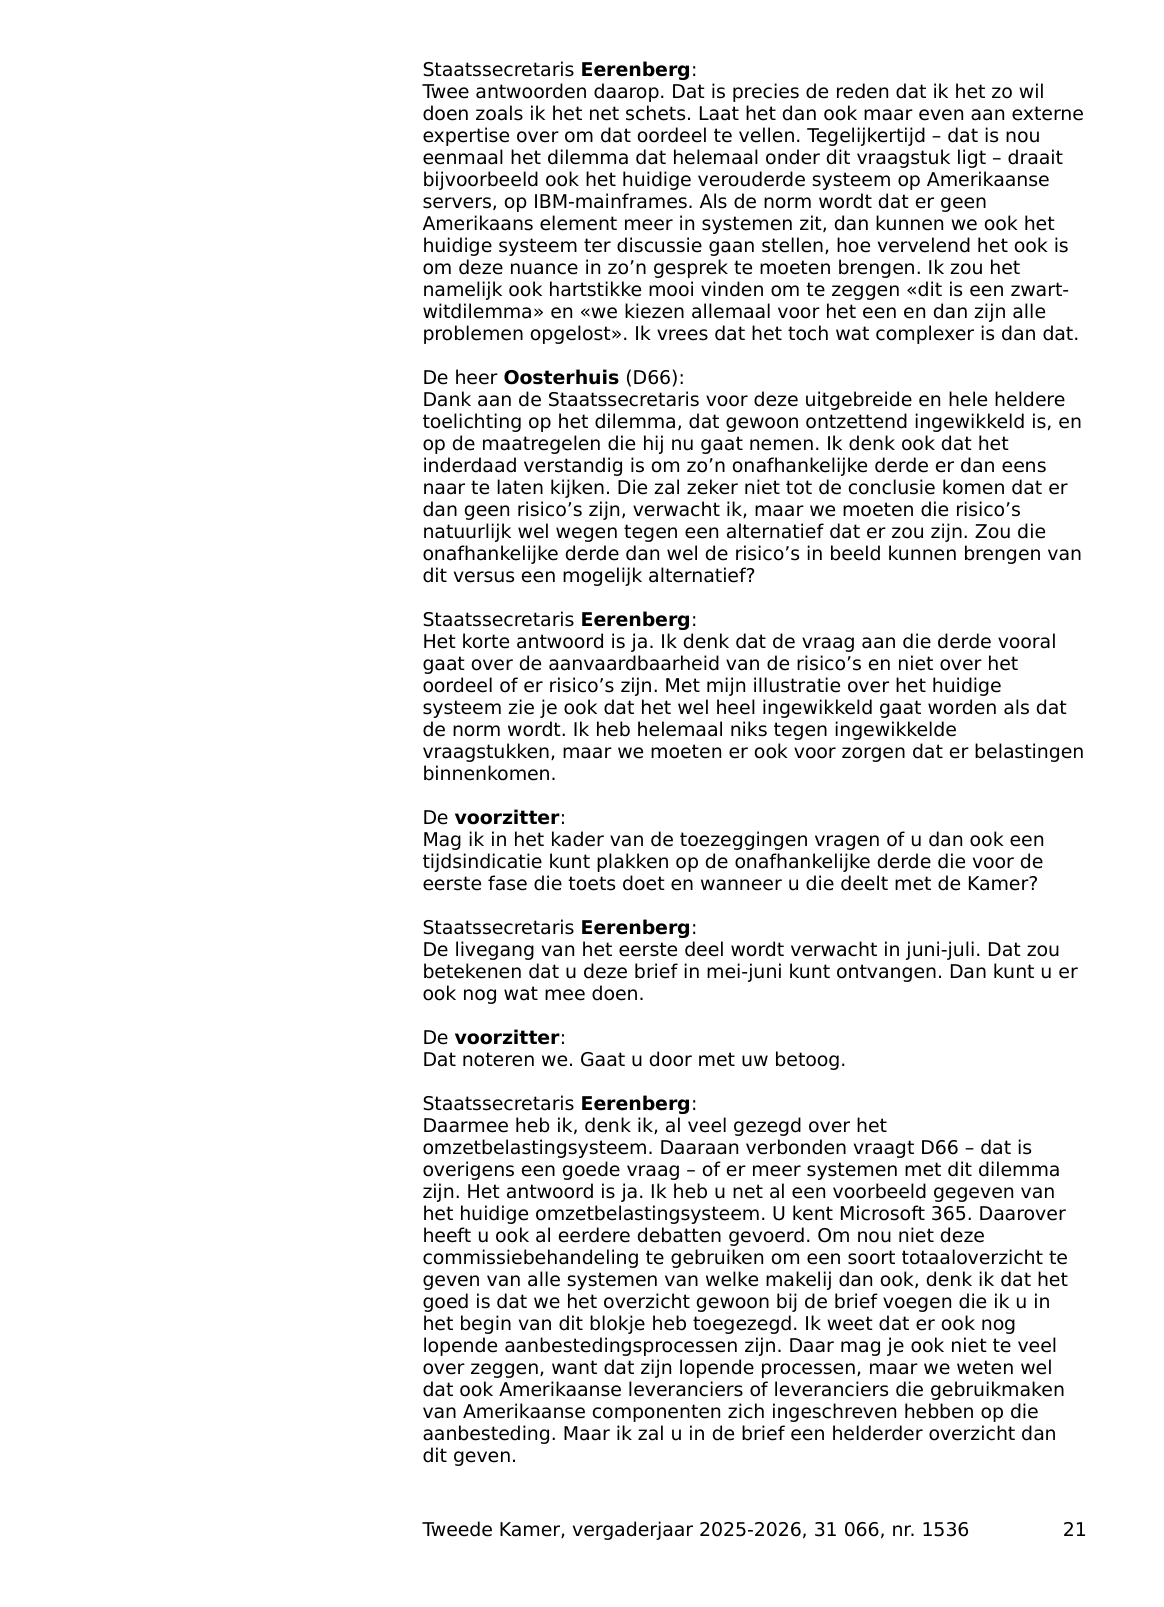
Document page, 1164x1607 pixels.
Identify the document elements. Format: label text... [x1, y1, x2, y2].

text Mag ik in het kader van de toezeggingen vragen of u dan ook een tijdsindicatie kunt plakken op de onafhankelijke derde die voor de eerste fase die toets doet en wanneer u die deelt met de Kamer? [422, 829, 1087, 895]
text Twee antwoorden daarop. Dat is precies de reden dat ik het zo wil doen zoals ik het net schets. Laat het dan ook maar even aan externe expertise over om dat oordeel te vellen. Tegelijkertijd – dat is nou eenmaal het dilemma dat helemaal onder dit vraagstuk ligt – draait bijvoorbeeld ook het huidige verouderde systeem op Amerikaanse servers, op IBM-mainframes. Als de norm wordt dat er geen Amerikaans element meer in systemen zit, dan kunnen we ook het huidige systeem ter discussie gaan stellen, hoe vervelend het ook is om deze nuance in zo’n gesprek te moeten brengen. Ik zou het namelijk ook hartstikke mooi vinden om te zeggen «dit is een zwart-witdilemma» en «we kiezen allemaal voor het een en dan zijn alle problemen opgelost». Ik vrees dat het toch wat complexer is dan dat. [422, 81, 1087, 345]
text Staatssecretaris Eerenberg: [422, 1093, 1087, 1115]
text Het korte antwoord is ja. Ik denk dat de vraag aan die derde vooral gaat over de aanvaardbaarheid van de risico’s en niet over het oordeel of er risico’s zijn. Met mijn illustratie over het huidige systeem zie je ook dat het wel heel ingewikkeld gaat worden als dat de norm wordt. Ik heb helemaal niks tegen ingewikkelde vraagstukken, maar we moeten er ook voor zorgen dat er belastingen binnenkomen. [422, 631, 1087, 785]
text Staatssecretaris Eerenberg: [422, 609, 1087, 631]
text Daarmee heb ik, denk ik, al veel gezegd over het omzetbelastingsysteem. Daaraan verbonden vraagt D66 – dat is overigens een goede vraag – of er meer systemen met dit dilemma zijn. Het antwoord is ja. Ik heb u net al een voorbeeld gegeven van het huidige omzetbelastingsysteem. U kent Microsoft 365. Daarover heeft u ook al eerdere debatten gevoerd. Om nou niet deze commissiebehandeling te gebruiken om een soort totaaloverzicht te geven van alle systemen van welke makelij dan ook, denk ik dat het goed is dat we het overzicht gewoon bij de brief voegen die ik u in het begin van dit blokje heb toegezegd. Ik weet dat er ook nog lopende aanbestedingsprocessen zijn. Daar mag je ook niet te veel over zeggen, want dat zijn lopende processen, maar we weten wel dat ook Amerikaanse leveranciers of leveranciers die gebruikmaken van Amerikaanse componenten zich ingeschreven hebben op die aanbesteding. Maar ik zal u in de brief een helderder overzicht dan dit geven. [422, 1115, 1087, 1467]
text Staatssecretaris Eerenberg: [422, 59, 1087, 81]
text Dank aan de Staatssecretaris voor deze uitgebreide en hele heldere toelichting op het dilemma, dat gewoon ontzettend ingewikkeld is, en op de maatregelen die hij nu gaat nemen. Ik denk ook dat het inderdaad verstandig is om zo’n onafhankelijke derde er dan eens naar te laten kijken. Die zal zeker niet tot de conclusie komen dat er dan geen risico’s zijn, verwacht ik, maar we moeten die risico’s natuurlijk wel wegen tegen een alternatief dat er zou zijn. Zou die onafhankelijke derde dan wel de risico’s in beeld kunnen brengen van dit versus een mogelijk alternatief? [422, 389, 1087, 587]
text De heer Oosterhuis (D66): [422, 367, 1087, 389]
text Staatssecretaris Eerenberg: [422, 917, 1087, 939]
text De livegang van het eerste deel wordt verwacht in juni-juli. Dat zou betekenen dat u deze brief in mei-juni kunt ontvangen. Dan kunt u er ook nog wat mee doen. [422, 939, 1087, 1005]
text Dat noteren we. Gaat u door met uw betoog. [422, 1049, 1087, 1071]
text De voorzitter: [422, 1027, 1087, 1049]
text De voorzitter: [422, 807, 1087, 829]
